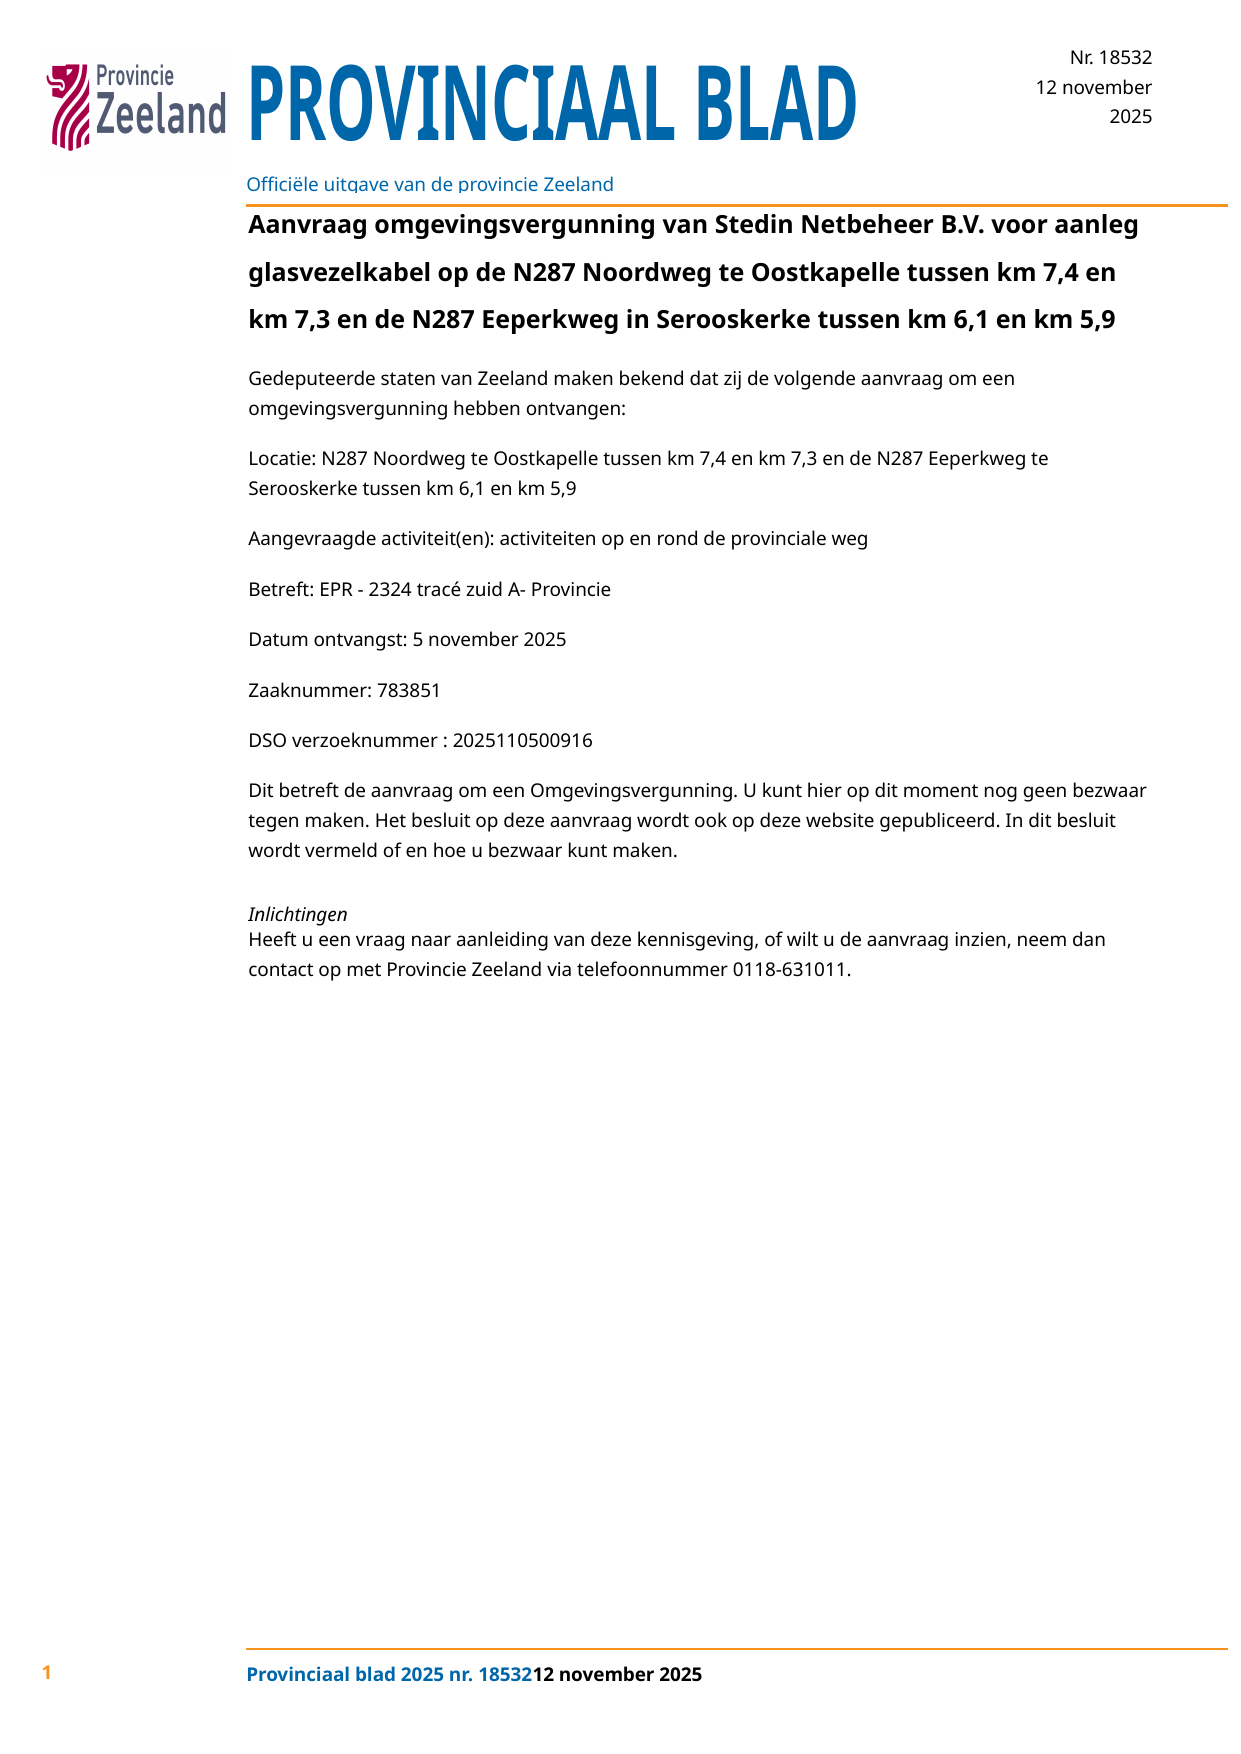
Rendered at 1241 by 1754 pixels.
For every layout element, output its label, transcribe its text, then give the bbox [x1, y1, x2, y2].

text Dit betreft de aanvraag om een Omgevingsvergunning. U kunt hier op dit moment nog geen bezwaar tegen maken. Het besluit op deze aanvraag wordt ook op deze website gepubliceerd. In dit besluit wordt vermeld of en hoe u bezwaar kunt maken. [248, 778, 1152, 862]
text Betreft: EPR - 2324 tracé zuid A- Provincie [248, 576, 1152, 602]
text Aanvraag omgevingsvergunning van Stedin Netbeheer B.V. voor aanleg glasvezelkabel op de N287 Noordweg te Oostkapelle tussen km 7,4 en km 7,3 en de N287 Eeperkweg in Serooskerke tussen km 6,1 en km 5,9 [248, 207, 1152, 336]
text Zaaknummer: 783851 [248, 677, 1152, 702]
text Inlichtingen [248, 901, 1152, 926]
text Heeft u een vraag naar aanleiding van deze kennisgeving, of wilt u de aanvraag inzien, neem dan contact op met Provincie Zeeland via telefoonnummer 0118-631011. [248, 926, 1152, 982]
picture [41, 47, 231, 172]
text Gedeputeerde staten van Zeeland maken bekend dat zij de volgende aanvraag om een omgevingsvergunning hebben ontvangen: [248, 366, 1152, 421]
text DSO verzoeknummer : 2025110500916 [248, 727, 1152, 753]
text Datum ontvangst: 5 november 2025 [248, 626, 1152, 652]
text Locatie: N287 Noordweg te Oostkapelle tussen km 7,4 en km 7,3 en de N287 Eeperkweg te Serooskerke tussen km 6,1 en km 5,9 [248, 446, 1152, 501]
text Aangevraagde activiteit(en): activiteiten op en rond de provinciale weg [248, 526, 1152, 551]
